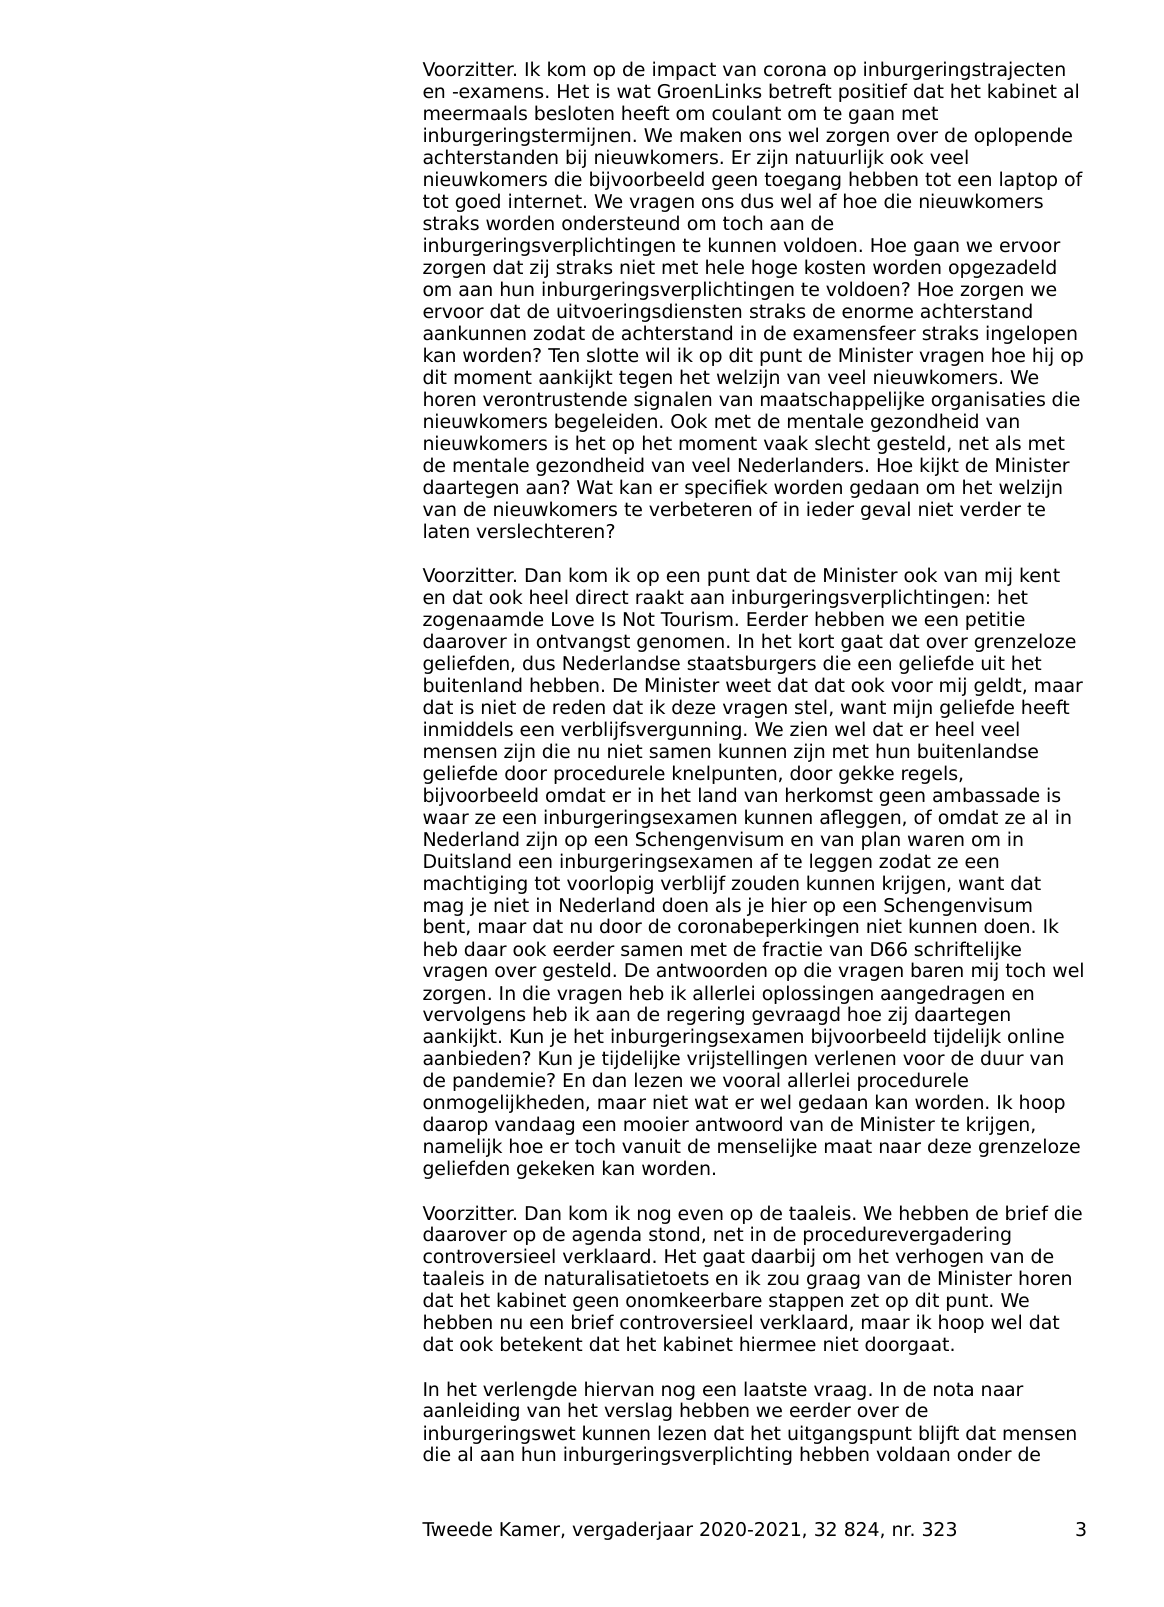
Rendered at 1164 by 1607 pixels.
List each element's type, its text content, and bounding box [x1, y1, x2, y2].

text In het verlengde hiervan nog een laatste vraag. In de nota naar aanleiding van het verslag hebben we eerder over de inburgeringswet kunnen lezen dat het uitgangspunt blijft dat mensen die al aan hun inburgeringsverplichting hebben voldaan onder de [422, 1378, 1087, 1466]
text Voorzitter. Dan kom ik nog even op de taaleis. We hebben de brief die daarover op de agenda stond, net in de procedurevergadering controversieel verklaard. Het gaat daarbij om het verhogen van de taaleis in de naturalisatietoets en ik zou graag van de Minister horen dat het kabinet geen onomkeerbare stappen zet op dit punt. We hebben nu een brief controversieel verklaard, maar ik hoop wel dat dat ook betekent dat het kabinet hiermee niet doorgaat. [422, 1202, 1087, 1356]
text Voorzitter. Dan kom ik op een punt dat de Minister ook van mij kent en dat ook heel direct raakt aan inburgeringsverplichtingen: het zogenaamde Love Is Not Tourism. Eerder hebben we een petitie daarover in ontvangst genomen. In het kort gaat dat over grenzeloze geliefden, dus Nederlandse staatsburgers die een geliefde uit het buitenland hebben. De Minister weet dat dat ook voor mij geldt, maar dat is niet de reden dat ik deze vragen stel, want mijn geliefde heeft inmiddels een verblijfsvergunning. We zien wel dat er heel veel mensen zijn die nu niet samen kunnen zijn met hun buitenlandse geliefde door procedurele knelpunten, door gekke regels, bijvoorbeeld omdat er in het land van herkomst geen ambassade is waar ze een inburgeringsexamen kunnen afleggen, of omdat ze al in Nederland zijn op een Schengenvisum en van plan waren om in Duitsland een inburgeringsexamen af te leggen zodat ze een machtiging tot voorlopig verblijf zouden kunnen krijgen, want dat mag je niet in Nederland doen als je hier op een Schengenvisum bent, maar dat nu door de coronabeperkingen niet kunnen doen. Ik heb daar ook eerder samen met de fractie van D66 schriftelijke vragen over gesteld. De antwoorden op die vragen baren mij toch wel zorgen. In die vragen heb ik allerlei oplossingen aangedragen en vervolgens heb ik aan de regering gevraagd hoe zij daartegen aankijkt. Kun je het inburgeringsexamen bijvoorbeeld tijdelijk online aanbieden? Kun je tijdelijke vrijstellingen verlenen voor de duur van de pandemie? En dan lezen we vooral allerlei procedurele onmogelijkheden, maar niet wat er wel gedaan kan worden. Ik hoop daarop vandaag een mooier antwoord van de Minister te krijgen, namelijk hoe er toch vanuit de menselijke maat naar deze grenzeloze geliefden gekeken kan worden. [422, 565, 1087, 1180]
text Voorzitter. Ik kom op de impact van corona op inburgeringstrajecten en -examens. Het is wat GroenLinks betreft positief dat het kabinet al meermaals besloten heeft om coulant om te gaan met inburgeringstermijnen. We maken ons wel zorgen over de oplopende achterstanden bij nieuwkomers. Er zijn natuurlijk ook veel nieuwkomers die bijvoorbeeld geen toegang hebben tot een laptop of tot goed internet. We vragen ons dus wel af hoe die nieuwkomers straks worden ondersteund om toch aan de inburgeringsverplichtingen te kunnen voldoen. Hoe gaan we ervoor zorgen dat zij straks niet met hele hoge kosten worden opgezadeld om aan hun inburgeringsverplichtingen te voldoen? Hoe zorgen we ervoor dat de uitvoeringsdiensten straks de enorme achterstand aankunnen zodat de achterstand in de examensfeer straks ingelopen kan worden? Ten slotte wil ik op dit punt de Minister vragen hoe hij op dit moment aankijkt tegen het welzijn van veel nieuwkomers. We horen verontrustende signalen van maatschappelijke organisaties die nieuwkomers begeleiden. Ook met de mentale gezondheid van nieuwkomers is het op het moment vaak slecht gesteld, net als met de mentale gezondheid van veel Nederlanders. Hoe kijkt de Minister daartegen aan? Wat kan er specifiek worden gedaan om het welzijn van de nieuwkomers te verbeteren of in ieder geval niet verder te laten verslechteren? [422, 59, 1087, 543]
